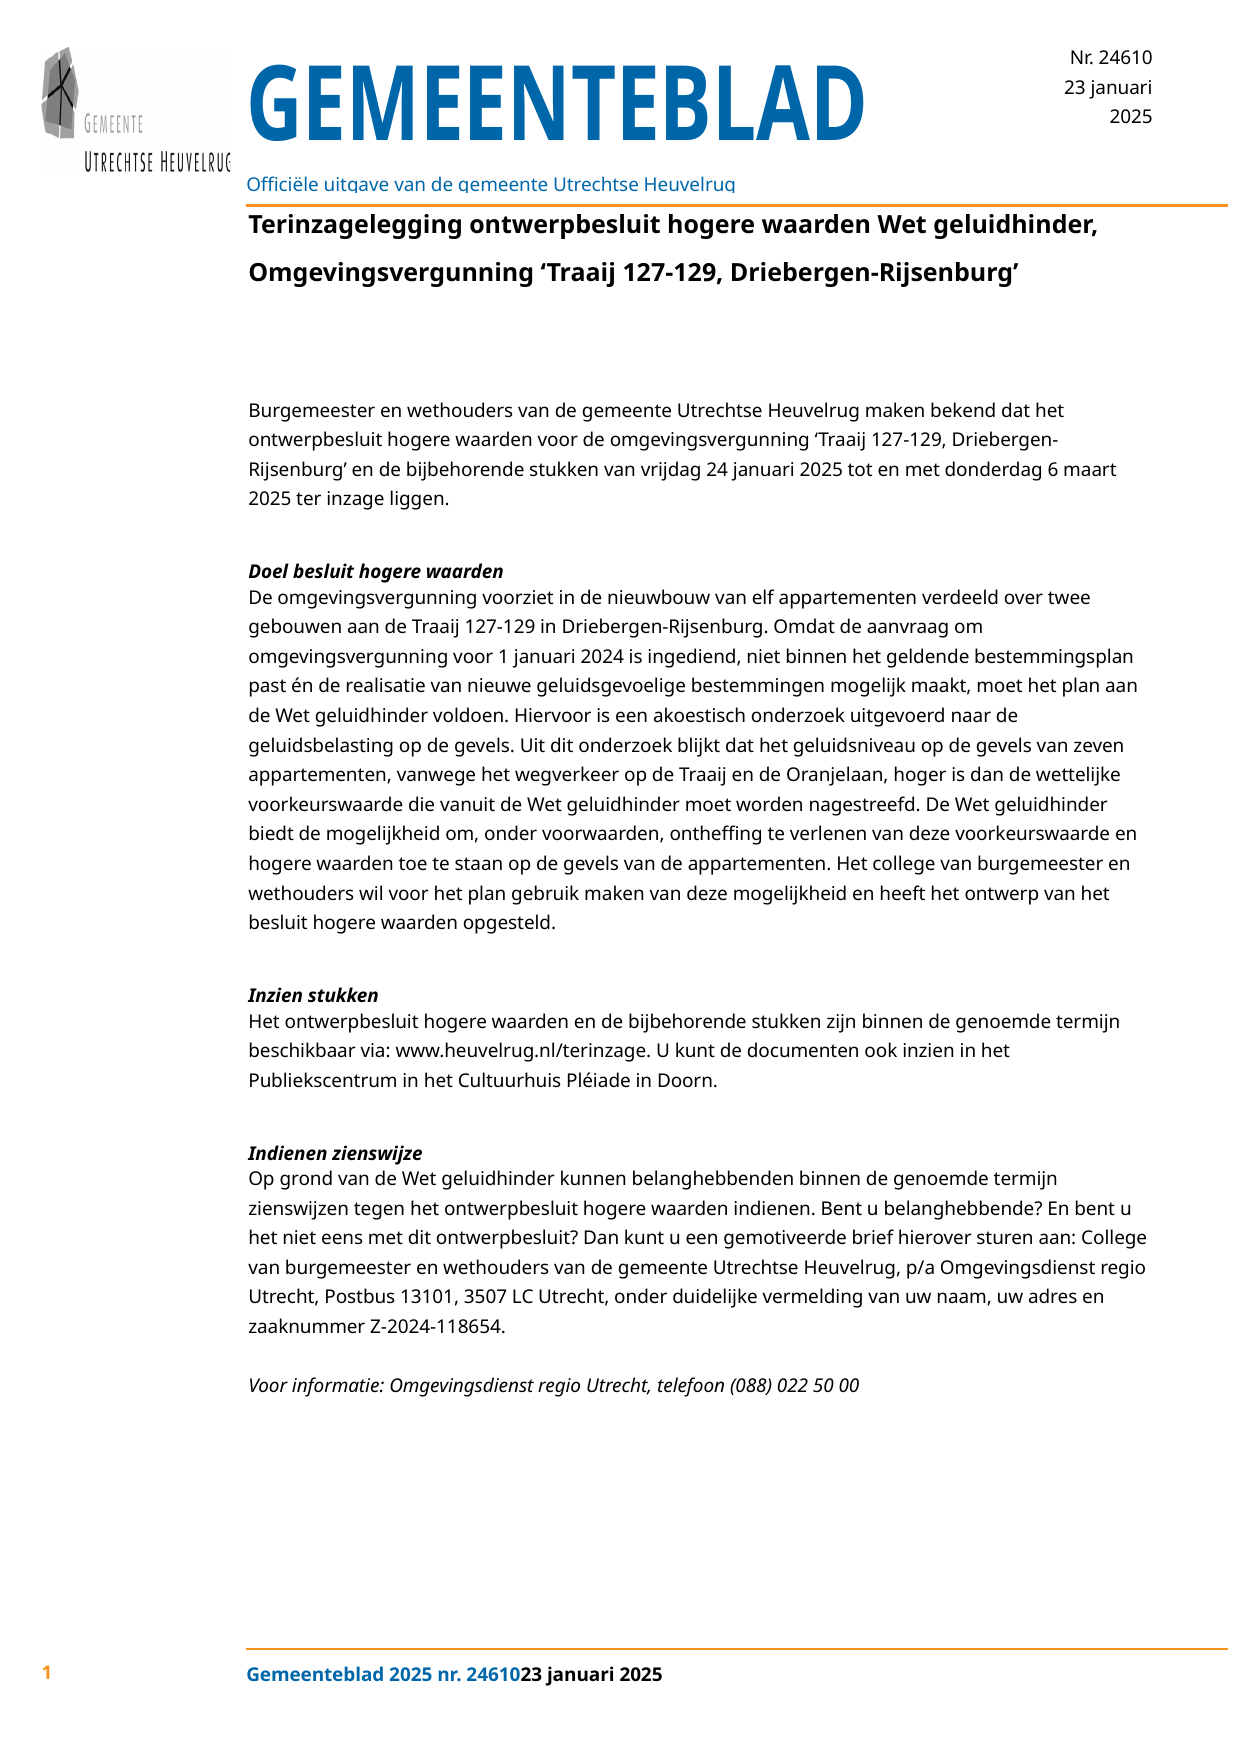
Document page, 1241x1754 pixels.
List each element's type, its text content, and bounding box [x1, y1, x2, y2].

text Burgemeester en wethouders van de gemeente Utrechtse Heuvelrug maken bekend dat het ontwerpbesluit hogere waarden voor de omgevingsvergunning ‘Traaij 127-129, Driebergen-Rijsenburg’ en de bijbehorende stukken van vrijdag 24 januari 2025 tot en met donderdag 6 maart 2025 ter inzage liggen. [248, 397, 1152, 511]
text Inzien stukken [248, 982, 1152, 1008]
text Terinzagelegging ontwerpbesluit hogere waarden Wet geluidhinder, Omgevingsvergunning ‘Traaij 127-129, Driebergen-Rijsenburg’ [248, 207, 1152, 288]
picture [41, 47, 231, 172]
text Doel besluit hogere waarden [248, 558, 1152, 584]
text Indienen zienswijze [248, 1140, 1152, 1165]
text De omgevingsvergunning voorziet in de nieuwbouw van elf appartementen verdeeld over twee gebouwen aan de Traaij 127-129 in Driebergen-Rijsenburg. Omdat de aanvraag om omgevingsvergunning voor 1 januari 2024 is ingediend, niet binnen het geldende bestemmingsplan past én de realisatie van nieuwe geluidsgevoelige bestemmingen mogelijk maakt, moet het plan aan de Wet geluidhinder voldoen. Hiervoor is een akoestisch onderzoek uitgevoerd naar de geluidsbelasting op de gevels. Uit dit onderzoek blijkt dat het geluidsniveau op de gevels van zeven appartementen, vanwege het wegverkeer op de Traaij en de Oranjelaan, hoger is dan de wettelijke voorkeurswaarde die vanuit de Wet geluidhinder moet worden nagestreefd. De Wet geluidhinder biedt de mogelijkheid om, onder voorwaarden, ontheffing te verlenen van deze voorkeurswaarde en hogere waarden toe te staan op de gevels van de appartementen. Het college van burgemeester en wethouders wil voor het plan gebruik maken van deze mogelijkheid en heeft het ontwerp van het besluit hogere waarden opgesteld. [248, 584, 1152, 935]
text Voor informatie: Omgevingsdienst regio Utrecht, telefoon (088) 022 50 00 [248, 1372, 1152, 1398]
text Op grond van de Wet geluidhinder kunnen belanghebbenden binnen de genoemde termijn zienswijzen tegen het ontwerpbesluit hogere waarden indienen. Bent u belanghebbende? En bent u het niet eens met dit ontwerpbesluit? Dan kunt u een gemotiveerde brief hierover sturen aan: College van burgemeester en wethouders van de gemeente Utrechtse Heuvelrug, p/a Omgevingsdienst regio Utrecht, Postbus 13101, 3507 LC Utrecht, onder duidelijke vermelding van uw naam, uw adres en zaaknummer Z-2024-118654. [248, 1165, 1152, 1339]
text Het ontwerpbesluit hogere waarden en de bijbehorende stukken zijn binnen de genoemde termijn beschikbaar via: www.heuvelrug.nl/terinzage. U kunt de documenten ook inzien in het Publiekscentrum in het Cultuurhuis Pléiade in Doorn. [248, 1008, 1152, 1093]
